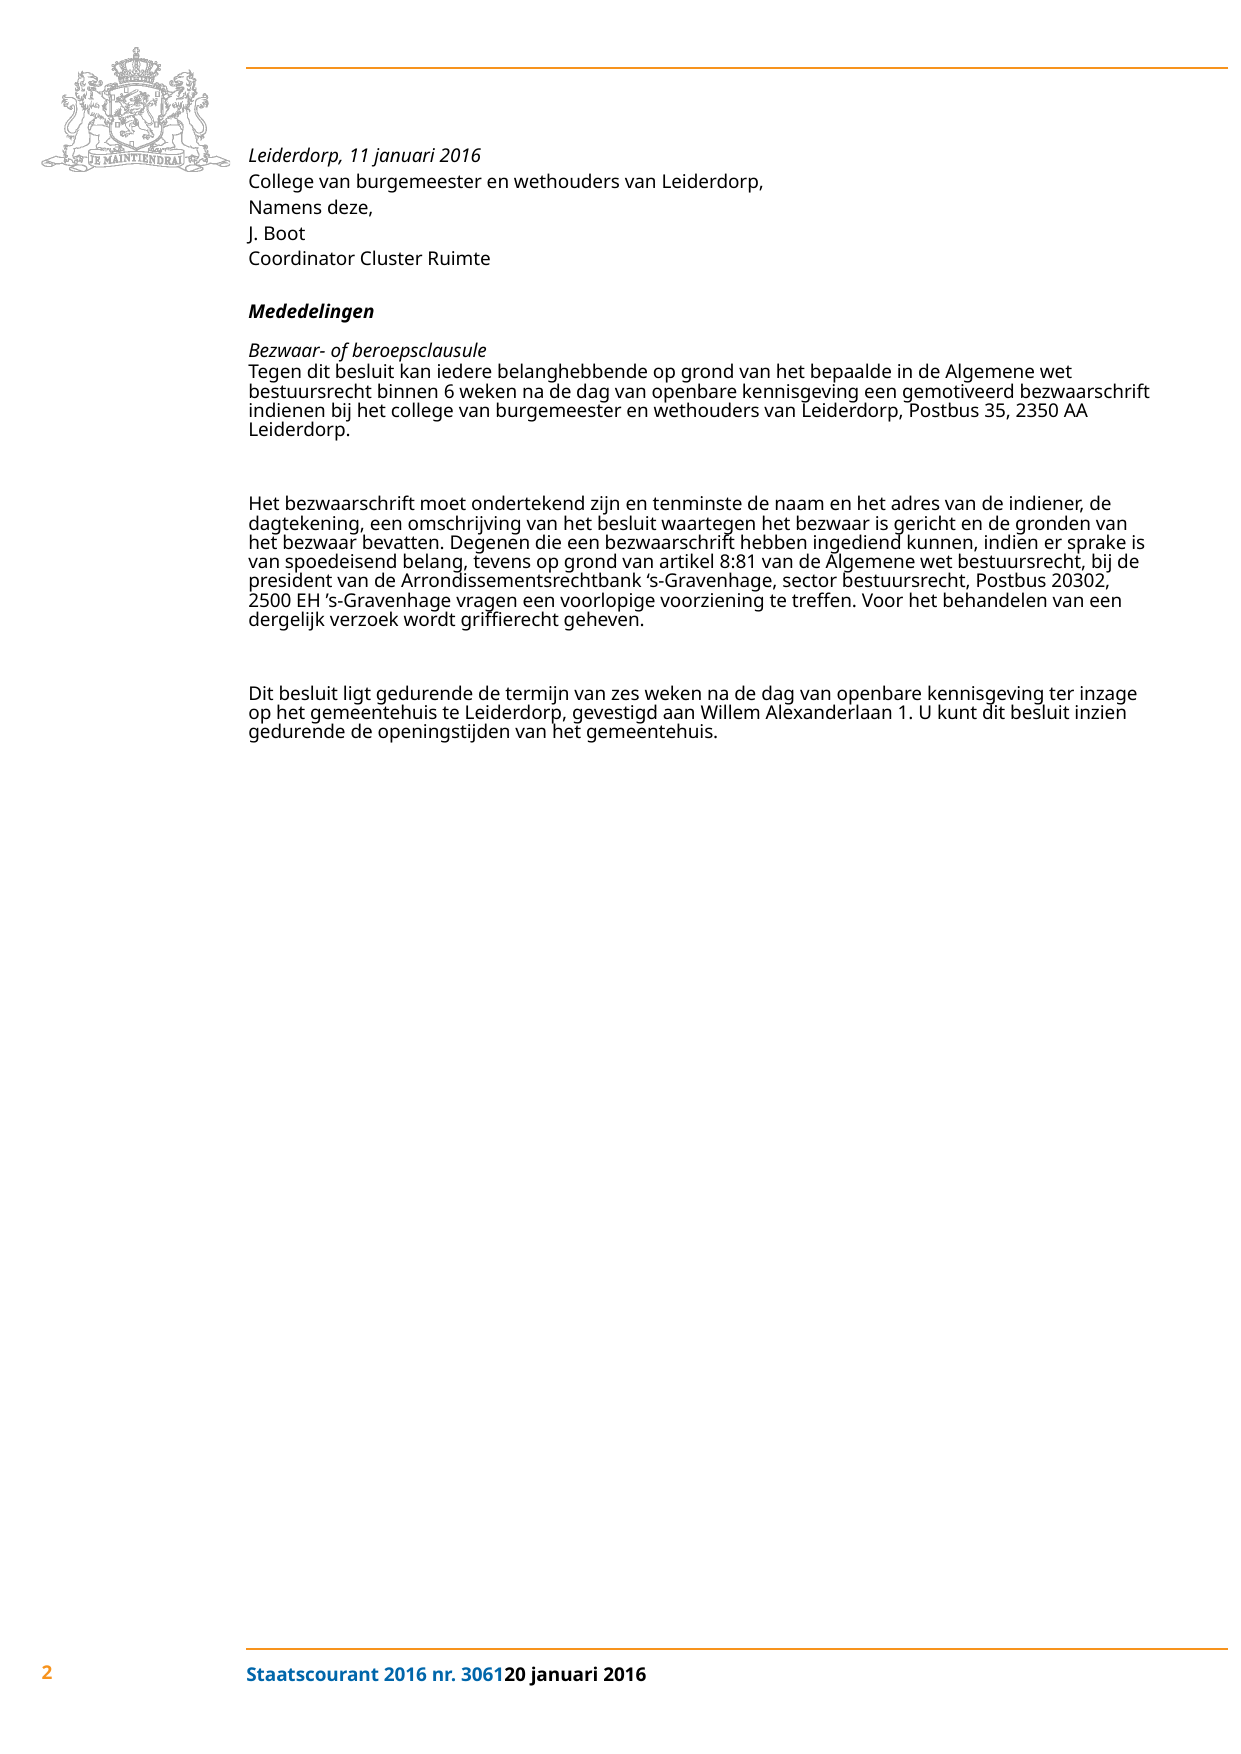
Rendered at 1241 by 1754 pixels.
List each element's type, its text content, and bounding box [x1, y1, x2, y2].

text College van burgemeester en wethouders van Leiderdorp, [248, 168, 1152, 194]
text J. Boot [248, 220, 1152, 246]
text Het bezwaarschrift moet ondertekend zijn en tenminste de naam en het adres van de indiener, de dagtekening, een omschrijving van het besluit waartegen het bezwaar is gericht en de gronden van het bezwaar bevatten. Degenen die een bezwaarschrift hebben ingediend kunnen, indien er sprake is van spoedeisend belang, tevens op grond van artikel 8:81 van de Algemene wet bestuursrecht, bij de president van de Arrondissementsrechtbank ‘s-Gravenhage, sector bestuursrecht, Postbus 20302, 2500 EH ’s-Gravenhage vragen een voorlopige voorziening te treffen. Voor het behandelen van een dergelijk verzoek wordt griffierecht geheven. [248, 495, 1152, 630]
picture [41, 47, 231, 172]
text Coordinator Cluster Ruimte [248, 246, 1152, 271]
text Leiderdorp, 11 januari 2016 [248, 143, 1152, 168]
text Namens deze, [248, 194, 1152, 220]
text Tegen dit besluit kan iedere belanghebbende op grond van het bepaalde in de Algemene wet bestuursrecht binnen 6 weken na de dag van openbare kennisgeving een gemotiveerd bezwaarschrift indienen bij het college van burgemeester en wethouders van Leiderdorp, Postbus 35, 2350 AA Leiderdorp. [248, 363, 1152, 441]
text Dit besluit ligt gedurende de termijn van zes weken na de dag van openbare kennisgeving ter inzage op het gemeentehuis te Leiderdorp, gevestigd aan Willem Alexanderlaan 1. U kunt dit besluit inzien gedurende de openingstijden van het gemeentehuis. [248, 685, 1152, 743]
text Mededelingen [248, 298, 1152, 324]
text Bezwaar- of beroepsclausule [248, 338, 1152, 363]
